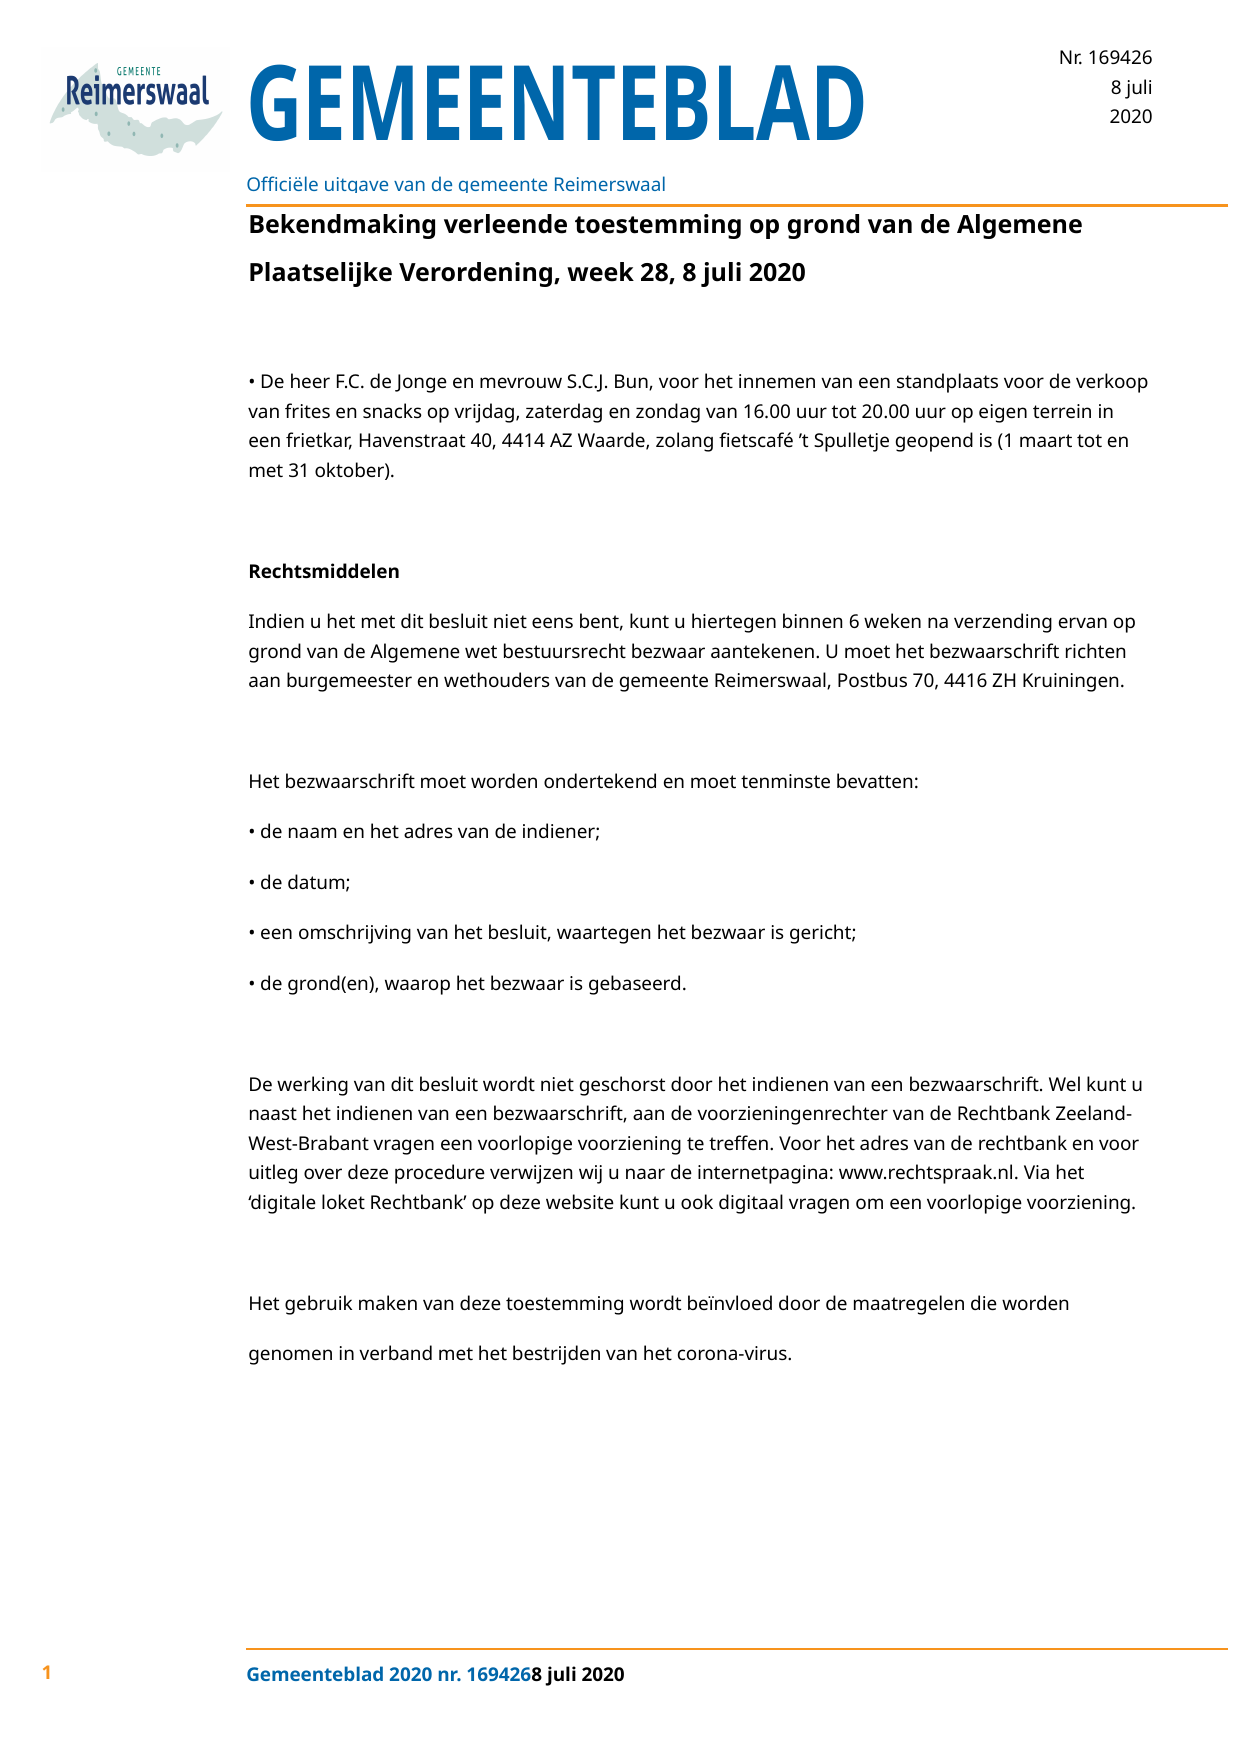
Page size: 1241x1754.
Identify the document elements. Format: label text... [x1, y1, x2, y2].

text • de grond(en), waarop het bezwaar is gebaseerd. [248, 970, 1152, 996]
picture [41, 47, 231, 172]
text Het gebruik maken van deze toestemming wordt beïnvloed door de maatregelen die worden [248, 1290, 1152, 1316]
text • de datum; [248, 869, 1152, 895]
text De werking van dit besluit wordt niet geschorst door het indienen van een bezwaarschrift. Wel kunt u naast het indienen van een bezwaarschrift, aan de voorzieningenrechter van de Rechtbank Zeeland-West-Brabant vragen een voorlopige voorziening te treffen. Voor het adres van de rechtbank en voor uitleg over deze procedure verwijzen wij u naar de internetpagina: www.rechtspraak.nl. Via het ‘digitale loket Rechtbank’ op deze website kunt u ook digitaal vragen om een voorlopige voorziening. [248, 1071, 1152, 1215]
text • de naam en het adres van de indiener; [248, 819, 1152, 844]
text Het bezwaarschrift moet worden ondertekend en moet tenminste bevatten: [248, 768, 1152, 794]
text • De heer F.C. de Jonge en mevrouw S.C.J. Bun, voor het innemen van een standplaats voor de verkoop van frites en snacks op vrijdag, zaterdag en zondag van 16.00 uur tot 20.00 uur op eigen terrein in een frietkar, Havenstraat 40, 4414 AZ Waarde, zolang fietscafé ’t Spulletje geopend is (1 maart tot en met 31 oktober). [248, 368, 1152, 483]
text • een omschrijving van het besluit, waartegen het bezwaar is gericht; [248, 919, 1152, 945]
text genomen in verband met het bestrijden van het corona-virus. [248, 1340, 1152, 1366]
text Indien u het met dit besluit niet eens bent, kunt u hiertegen binnen 6 weken na verzending ervan op grond van de Algemene wet bestuursrecht bezwaar aantekenen. U moet het bezwaarschrift richten aan burgemeester en wethouders van de gemeente Reimerswaal, Postbus 70, 4416 ZH Kruiningen. [248, 608, 1152, 693]
text Bekendmaking verleende toestemming op grond van de Algemene Plaatselijke Verordening, week 28, 8 juli 2020 [248, 207, 1152, 288]
text Rechtsmiddelen [248, 558, 1152, 584]
